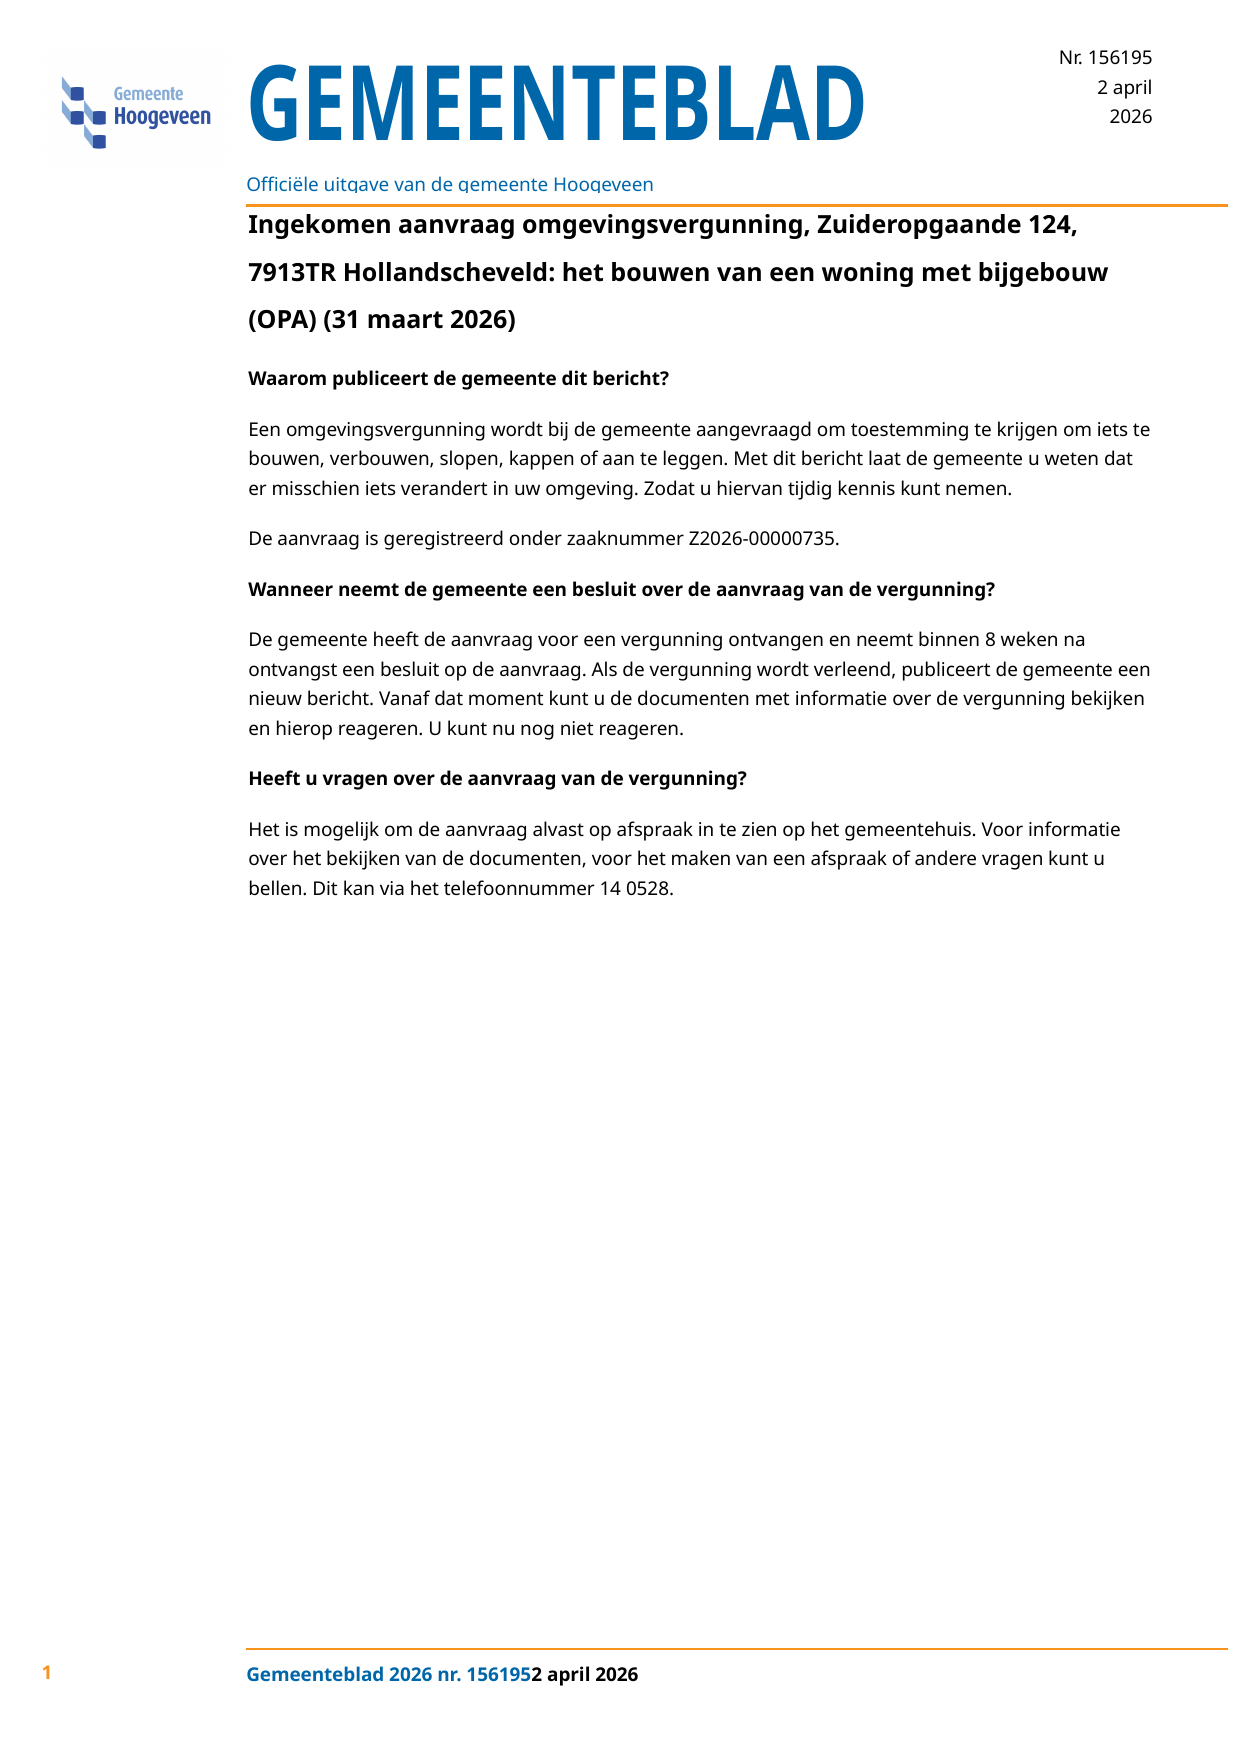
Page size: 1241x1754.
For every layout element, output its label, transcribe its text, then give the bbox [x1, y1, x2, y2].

text De aanvraag is geregistreerd onder zaaknummer Z2026-00000735. [248, 526, 1152, 551]
picture [41, 47, 231, 172]
text De gemeente heeft de aanvraag voor een vergunning ontvangen en neemt binnen 8 weken na ontvangst een besluit op de aanvraag. Als de vergunning wordt verleend, publiceert de gemeente een nieuw bericht. Vanaf dat moment kunt u de documenten met informatie over de vergunning bekijken en hierop reageren. U kunt nu nog niet reageren. [248, 626, 1152, 741]
text Heeft u vragen over de aanvraag van de vergunning? [248, 766, 1152, 791]
text Wanneer neemt de gemeente een besluit over de aanvraag van de vergunning? [248, 576, 1152, 602]
text Waarom publiceert de gemeente dit bericht? [248, 366, 1152, 391]
text Een omgevingsvergunning wordt bij de gemeente aangevraagd om toestemming te krijgen om iets te bouwen, verbouwen, slopen, kappen of aan te leggen. Met dit bericht laat de gemeente u weten dat er misschien iets verandert in uw omgeving. Zodat u hiervan tijdig kennis kunt nemen. [248, 416, 1152, 501]
text Ingekomen aanvraag omgevingsvergunning, Zuideropgaande 124, 7913TR Hollandscheveld: het bouwen van een woning met bijgebouw (OPA) (31 maart 2026) [248, 207, 1152, 336]
text Het is mogelijk om de aanvraag alvast op afspraak in te zien op het gemeentehuis. Voor informatie over het bekijken van de documenten, voor het maken van een afspraak of andere vragen kunt u bellen. Dit kan via het telefoonnummer 14 0528. [248, 816, 1152, 901]
